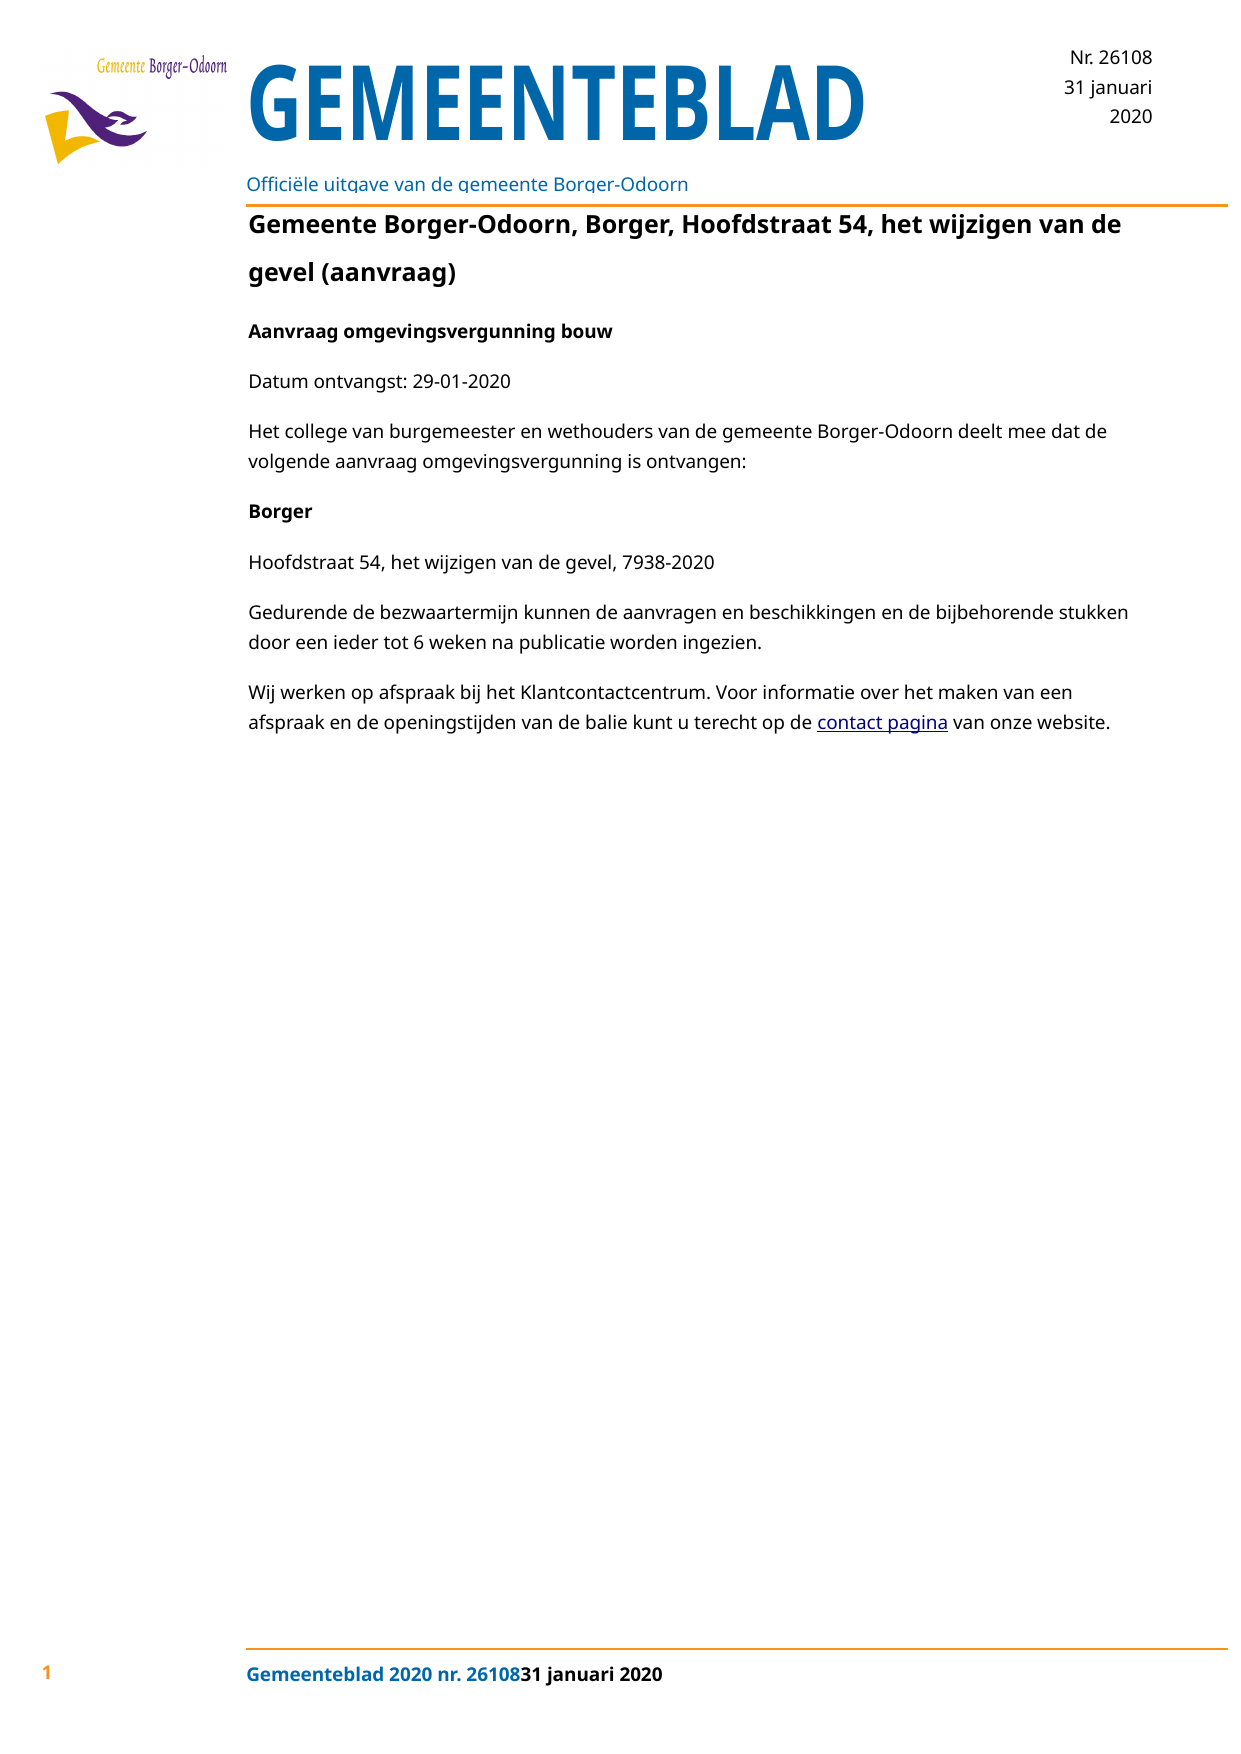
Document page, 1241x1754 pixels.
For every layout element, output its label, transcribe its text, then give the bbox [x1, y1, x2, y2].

text Aanvraag omgevingsvergunning bouw [248, 318, 1152, 344]
text Gedurende de bezwaartermijn kunnen de aanvragen en beschikkingen en de bijbehorende stukken door een ieder tot 6 weken na publicatie worden ingezien. [248, 599, 1152, 655]
text Hoofdstraat 54, het wijzigen van de gevel, 7938-2020 [248, 549, 1152, 575]
text Wij werken op afspraak bij het Klantcontactcentrum. Voor informatie over het maken van een afspraak en de openingstijden van de balie kunt u terecht op de contact pagina van onze website. [248, 679, 1152, 735]
text Gemeente Borger-Odoorn, Borger, Hoofdstraat 54, het wijzigen van de gevel (aanvraag) [248, 207, 1152, 288]
picture [41, 47, 231, 172]
text Het college van burgemeester en wethouders van de gemeente Borger-Odoorn deelt mee dat de volgende aanvraag omgevingsvergunning is ontvangen: [248, 419, 1152, 474]
text Datum ontvangst: 29-01-2020 [248, 368, 1152, 394]
text Borger [248, 499, 1152, 524]
